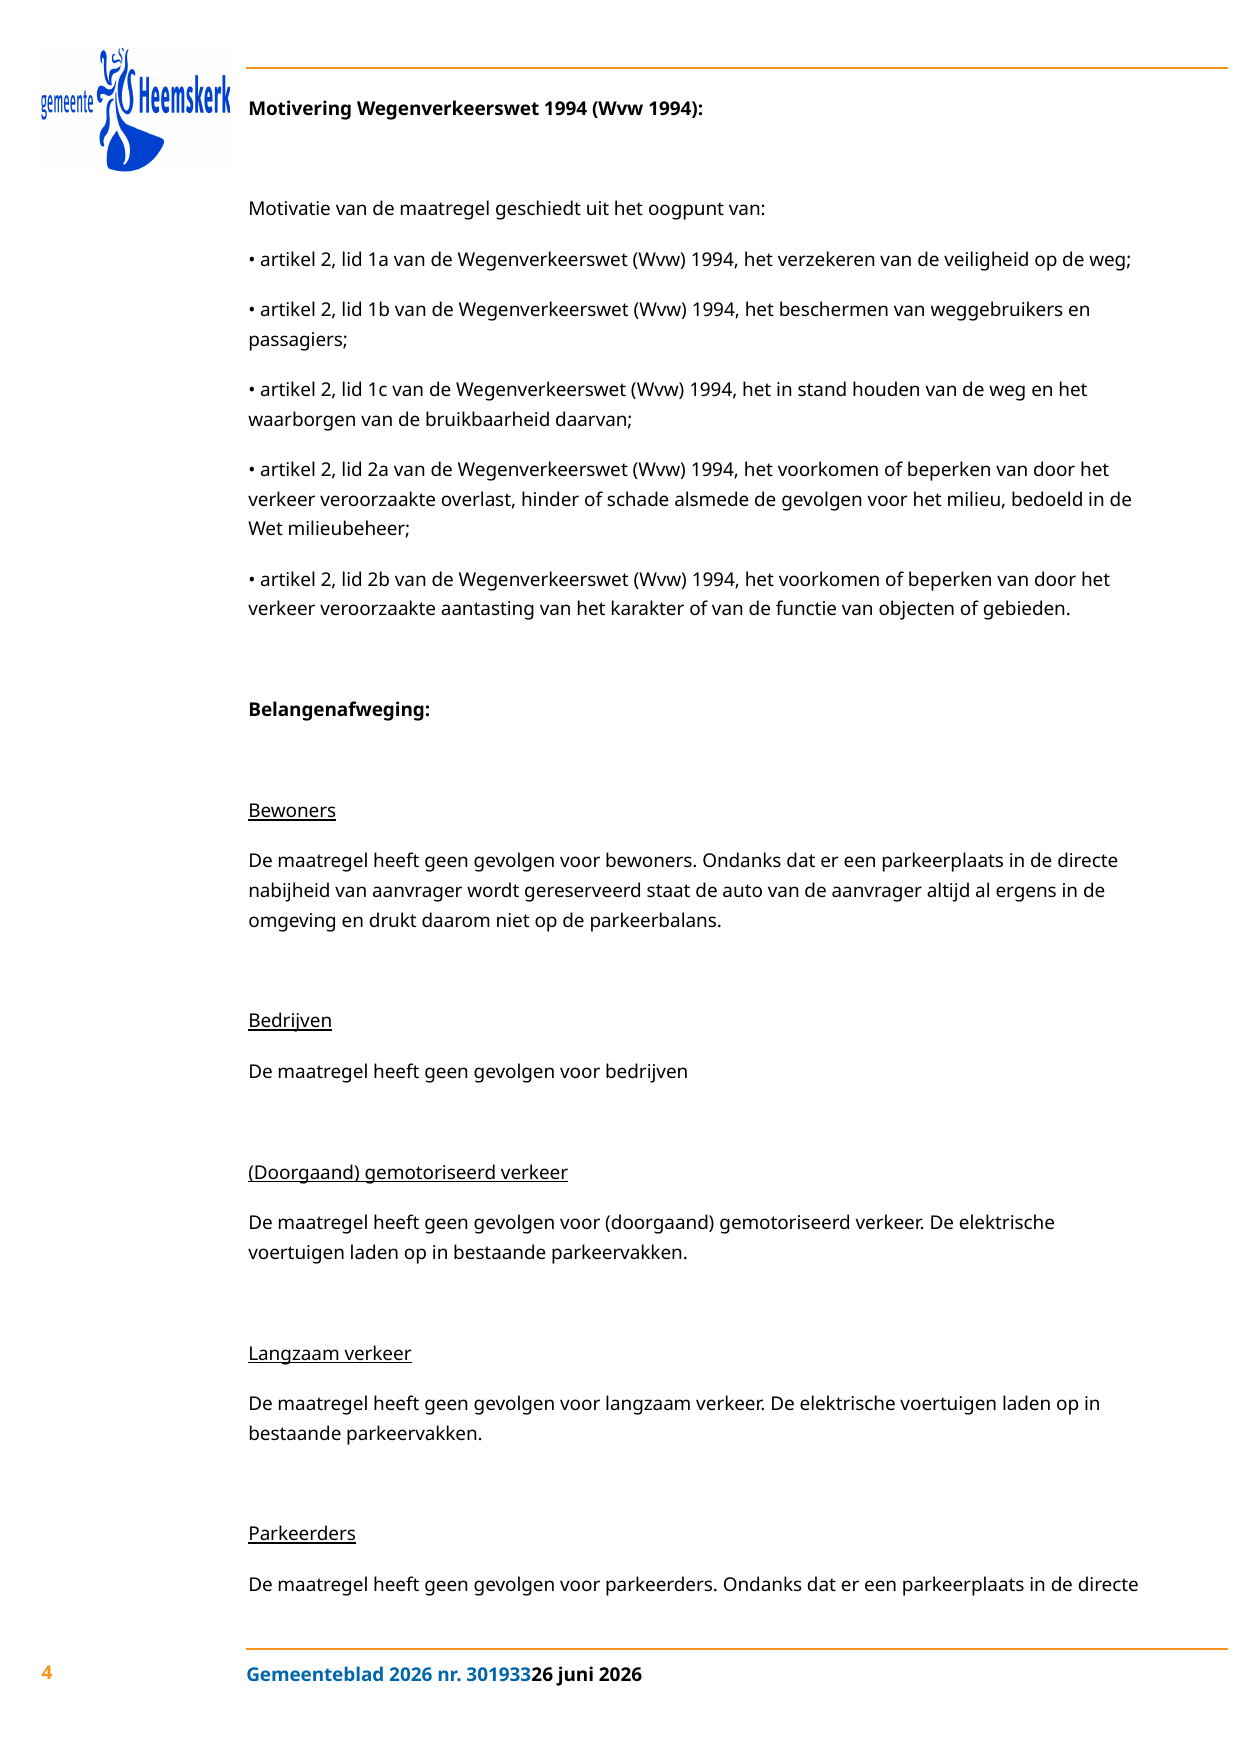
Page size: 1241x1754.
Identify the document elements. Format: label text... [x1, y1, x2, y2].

text De maatregel heeft geen gevolgen voor bewoners. Ondanks dat er een parkeerplaats in de directe nabijheid van aanvrager wordt gereserveerd staat de auto van de aanvrager altijd al ergens in de omgeving en drukt daarom niet op de parkeerbalans. [248, 848, 1152, 933]
text De maatregel heeft geen gevolgen voor (doorgaand) gemotoriseerd verkeer. De elektrische voertuigen laden op in bestaande parkeervakken. [248, 1209, 1152, 1265]
text De maatregel heeft geen gevolgen voor bedrijven [248, 1058, 1152, 1084]
text • artikel 2, lid 1c van de Wegenverkeerswet (Wvw) 1994, het in stand houden van de weg en het waarborgen van de bruikbaarheid daarvan; [248, 376, 1152, 432]
text • artikel 2, lid 2b van de Wegenverkeerswet (Wvw) 1994, het voorkomen of beperken van door het verkeer veroorzaakte aantasting van het karakter of van de functie van objecten of gebieden. [248, 566, 1152, 621]
text Bedrijven [248, 1008, 1152, 1033]
text • artikel 2, lid 1a van de Wegenverkeerswet (Wvw) 1994, het verzekeren van de veiligheid op de weg; [248, 246, 1152, 272]
text (Doorgaand) gemotoriseerd verkeer [248, 1159, 1152, 1185]
text Bewoners [248, 797, 1152, 823]
text • artikel 2, lid 1b van de Wegenverkeerswet (Wvw) 1994, het beschermen van weggebruikers en passagiers; [248, 296, 1152, 352]
text Motivering Wegenverkeerswet 1994 (Wvw 1994): [248, 95, 1152, 121]
text De maatregel heeft geen gevolgen voor parkeerders. Ondanks dat er een parkeerplaats in de directe [248, 1571, 1152, 1597]
text Belangenafweging: [248, 696, 1152, 722]
picture [41, 47, 231, 172]
text • artikel 2, lid 2a van de Wegenverkeerswet (Wvw) 1994, het voorkomen of beperken van door het verkeer veroorzaakte overlast, hinder of schade alsmede de gevolgen voor het milieu, bedoeld in de Wet milieubeheer; [248, 456, 1152, 541]
text Motivatie van de maatregel geschiedt uit het oogpunt van: [248, 196, 1152, 221]
text Parkeerders [248, 1521, 1152, 1546]
text De maatregel heeft geen gevolgen voor langzaam verkeer. De elektrische voertuigen laden op in bestaande parkeervakken. [248, 1390, 1152, 1446]
text Langzaam verkeer [248, 1340, 1152, 1366]
